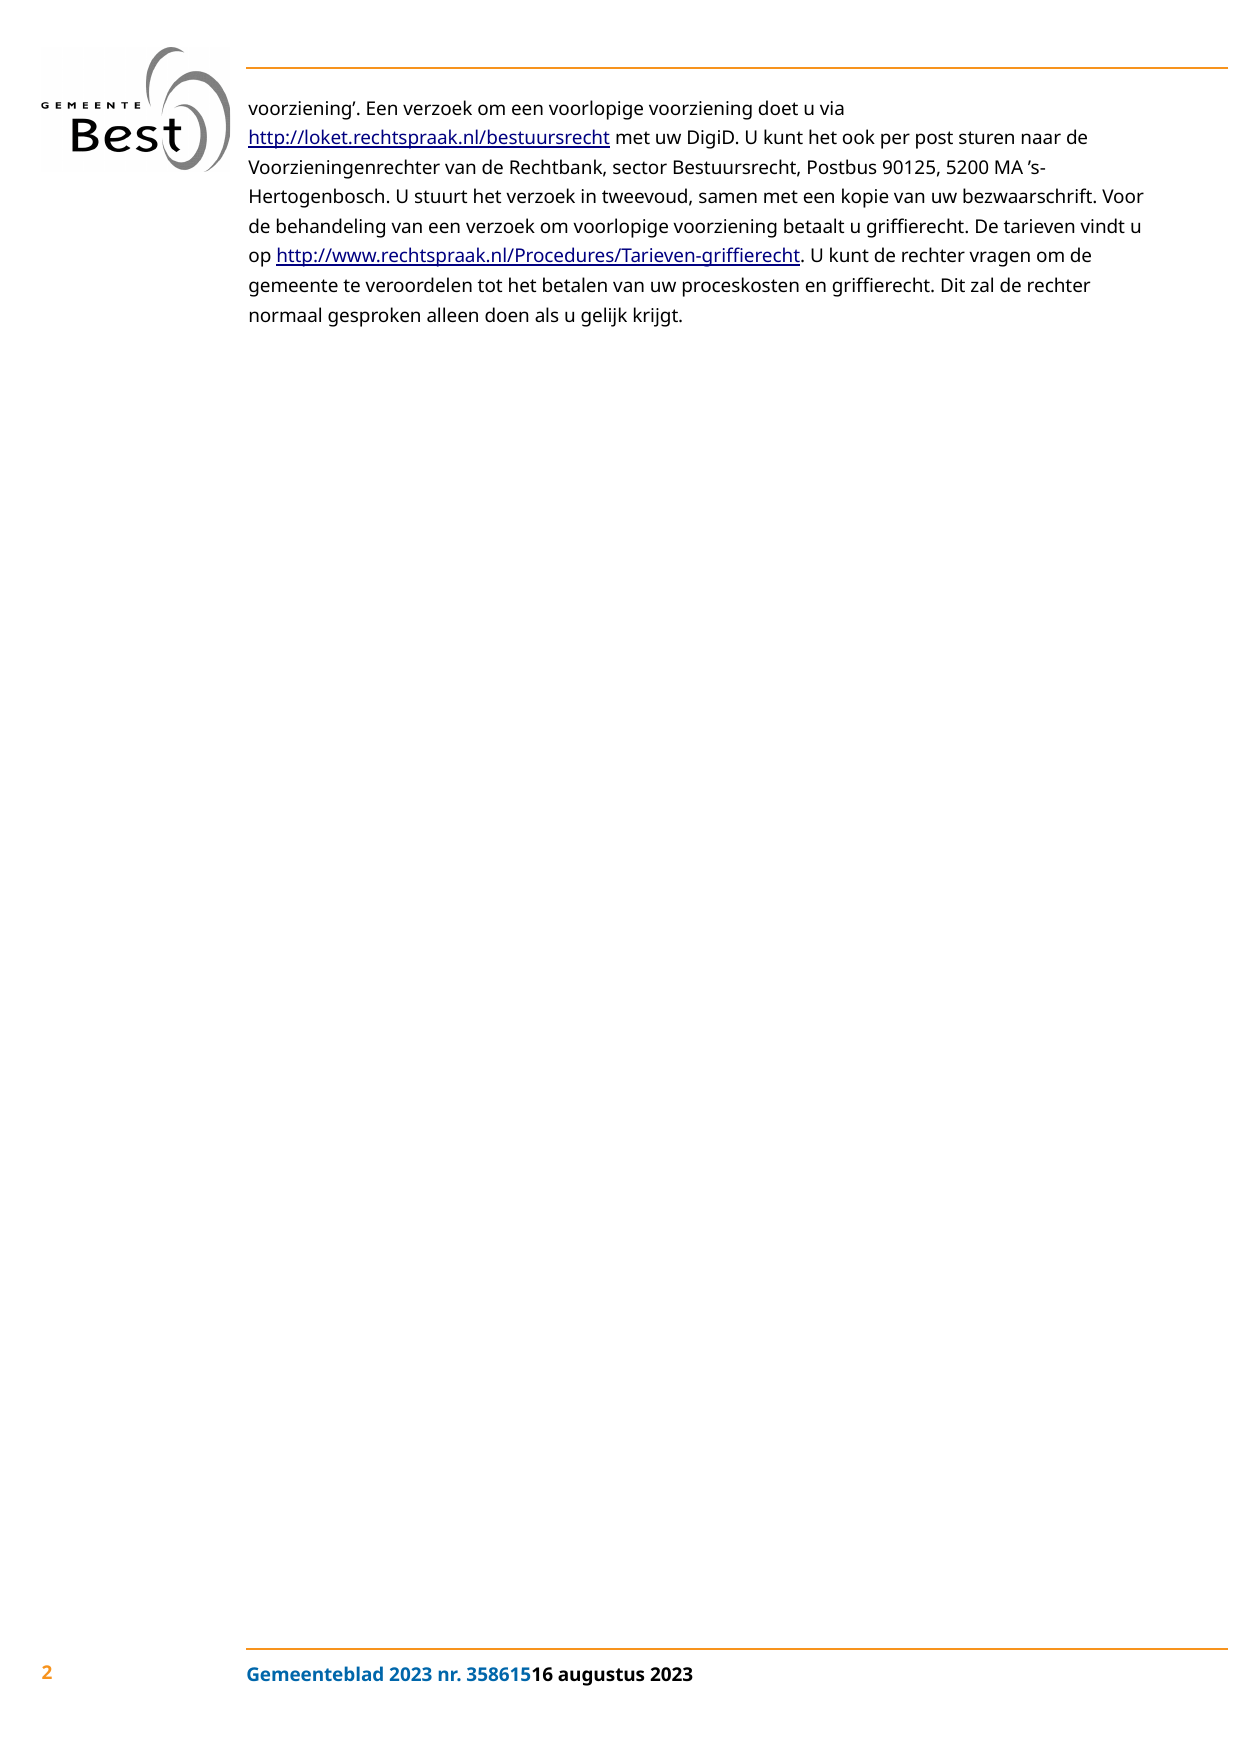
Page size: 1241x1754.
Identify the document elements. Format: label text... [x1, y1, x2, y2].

text voorziening’. Een verzoek om een voorlopige voorziening doet u via http://loket.rechtspraak.nl/bestuursrecht met uw DigiD. U kunt het ook per post sturen naar de Voorzieningenrechter van de Rechtbank, sector Bestuursrecht, Postbus 90125, 5200 MA ’s-Hertogenbosch. U stuurt het verzoek in tweevoud, samen met een kopie van uw bezwaarschrift. Voor de behandeling van een verzoek om voorlopige voorziening betaalt u griffierecht. De tarieven vindt u op http://www.rechtspraak.nl/Procedures/Tarieven-griffierecht. U kunt de rechter vragen om de gemeente te veroordelen tot het betalen van uw proceskosten en griffierecht. Dit zal de rechter normaal gesproken alleen doen als u gelijk krijgt. [248, 95, 1152, 328]
picture [41, 47, 231, 172]
